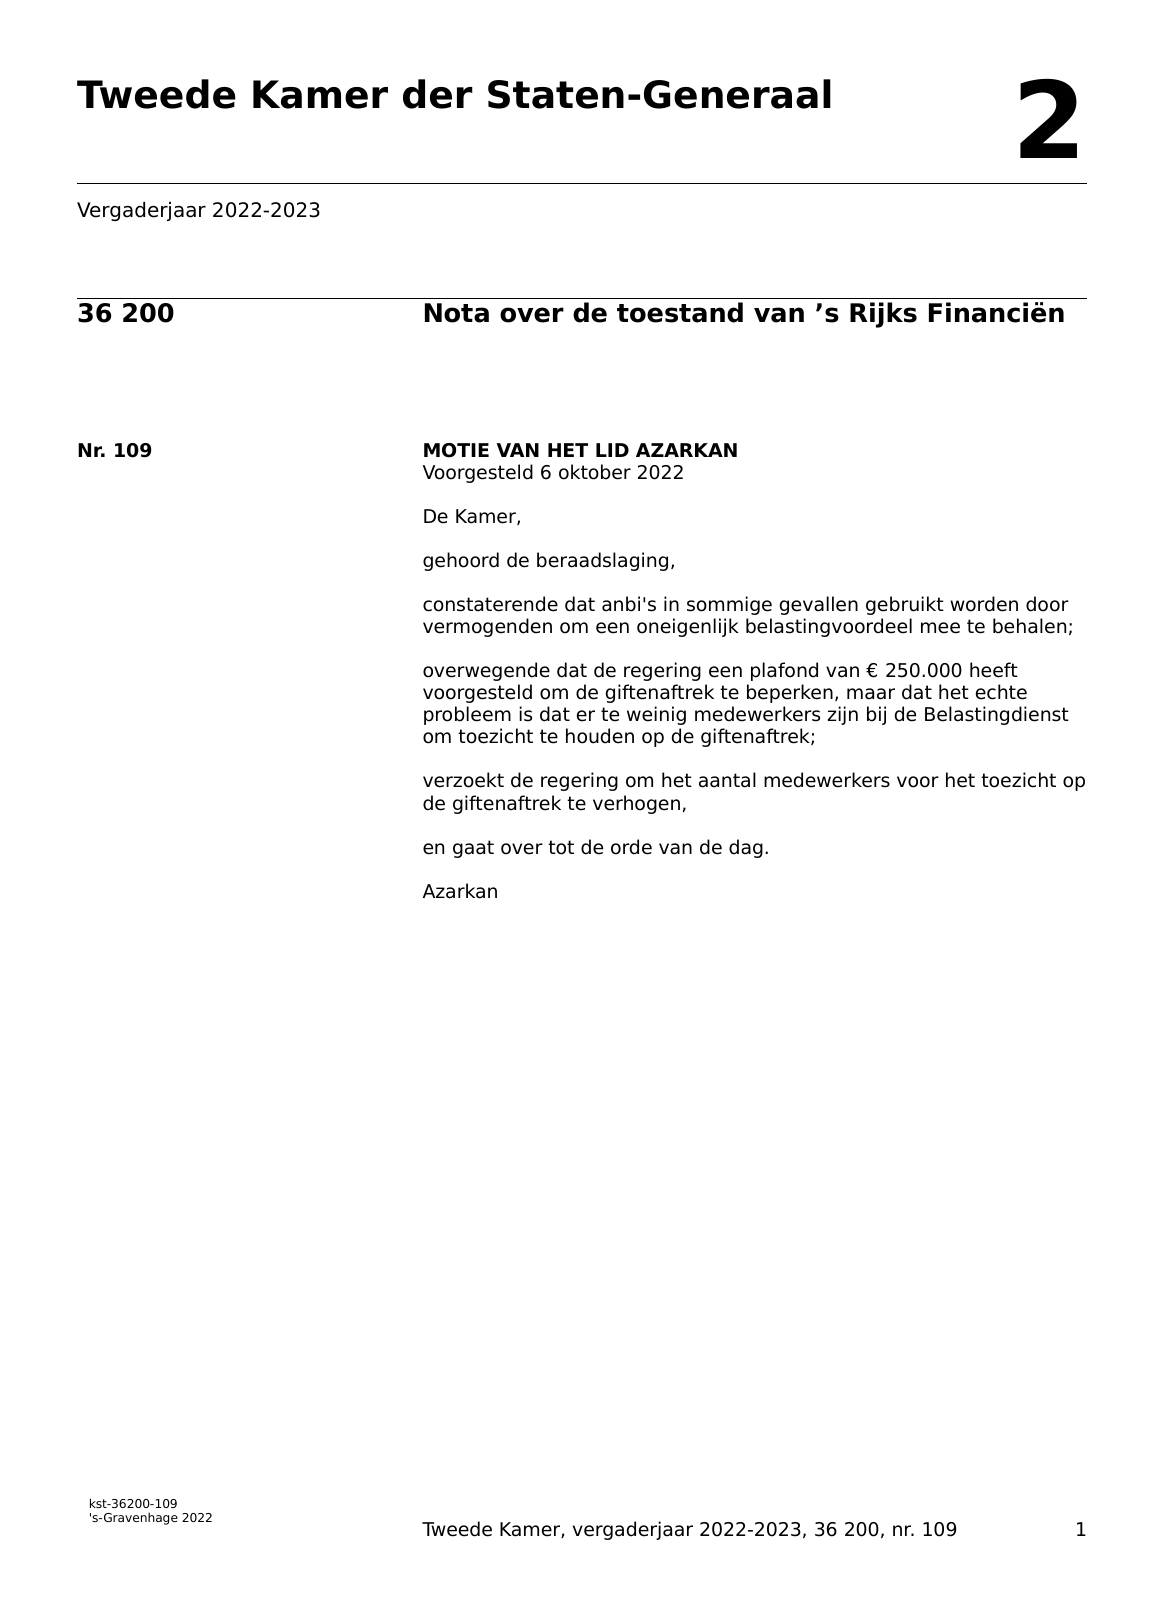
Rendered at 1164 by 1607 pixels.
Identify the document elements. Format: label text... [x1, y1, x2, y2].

table_header Tweede Kamer der Staten-Generaal [77, 59, 886, 183]
text De Kamer, [422, 506, 1087, 528]
table_header 2 [886, 59, 1087, 183]
text overwegende dat de regering een plafond van € 250.000 heeft voorgesteld om de giftenaftrek te beperken, maar dat het echte probleem is dat er te weinig medewerkers zijn bij de Belastingdienst om toezicht te houden op de giftenaftrek; [422, 660, 1087, 748]
subtitle 36 200 Nota over de toestand van ’s Rijks Financiën [77, 299, 1087, 329]
text constaterende dat anbi's in sommige gevallen gebruikt worden door vermogenden om een oneigenlijk belastingvoordeel mee te behalen; [422, 594, 1087, 638]
text kst-36200-109 [88, 1497, 323, 1511]
text Azarkan [422, 881, 1087, 903]
text Voorgesteld 6 oktober 2022 [422, 462, 1087, 484]
text 's-Gravenhage 2022 [88, 1511, 323, 1525]
text gehoord de beraadslaging, [422, 550, 1087, 572]
text en gaat over tot de orde van de dag. [422, 837, 1087, 858]
text verzoekt de regering om het aantal medewerkers voor het toezicht op de giftenaftrek te verhogen, [422, 770, 1087, 814]
table_cell Vergaderjaar 2022-2023 [77, 184, 1087, 298]
subtitle Nr. 109 MOTIE VAN HET LID AZARKAN [77, 440, 1087, 462]
